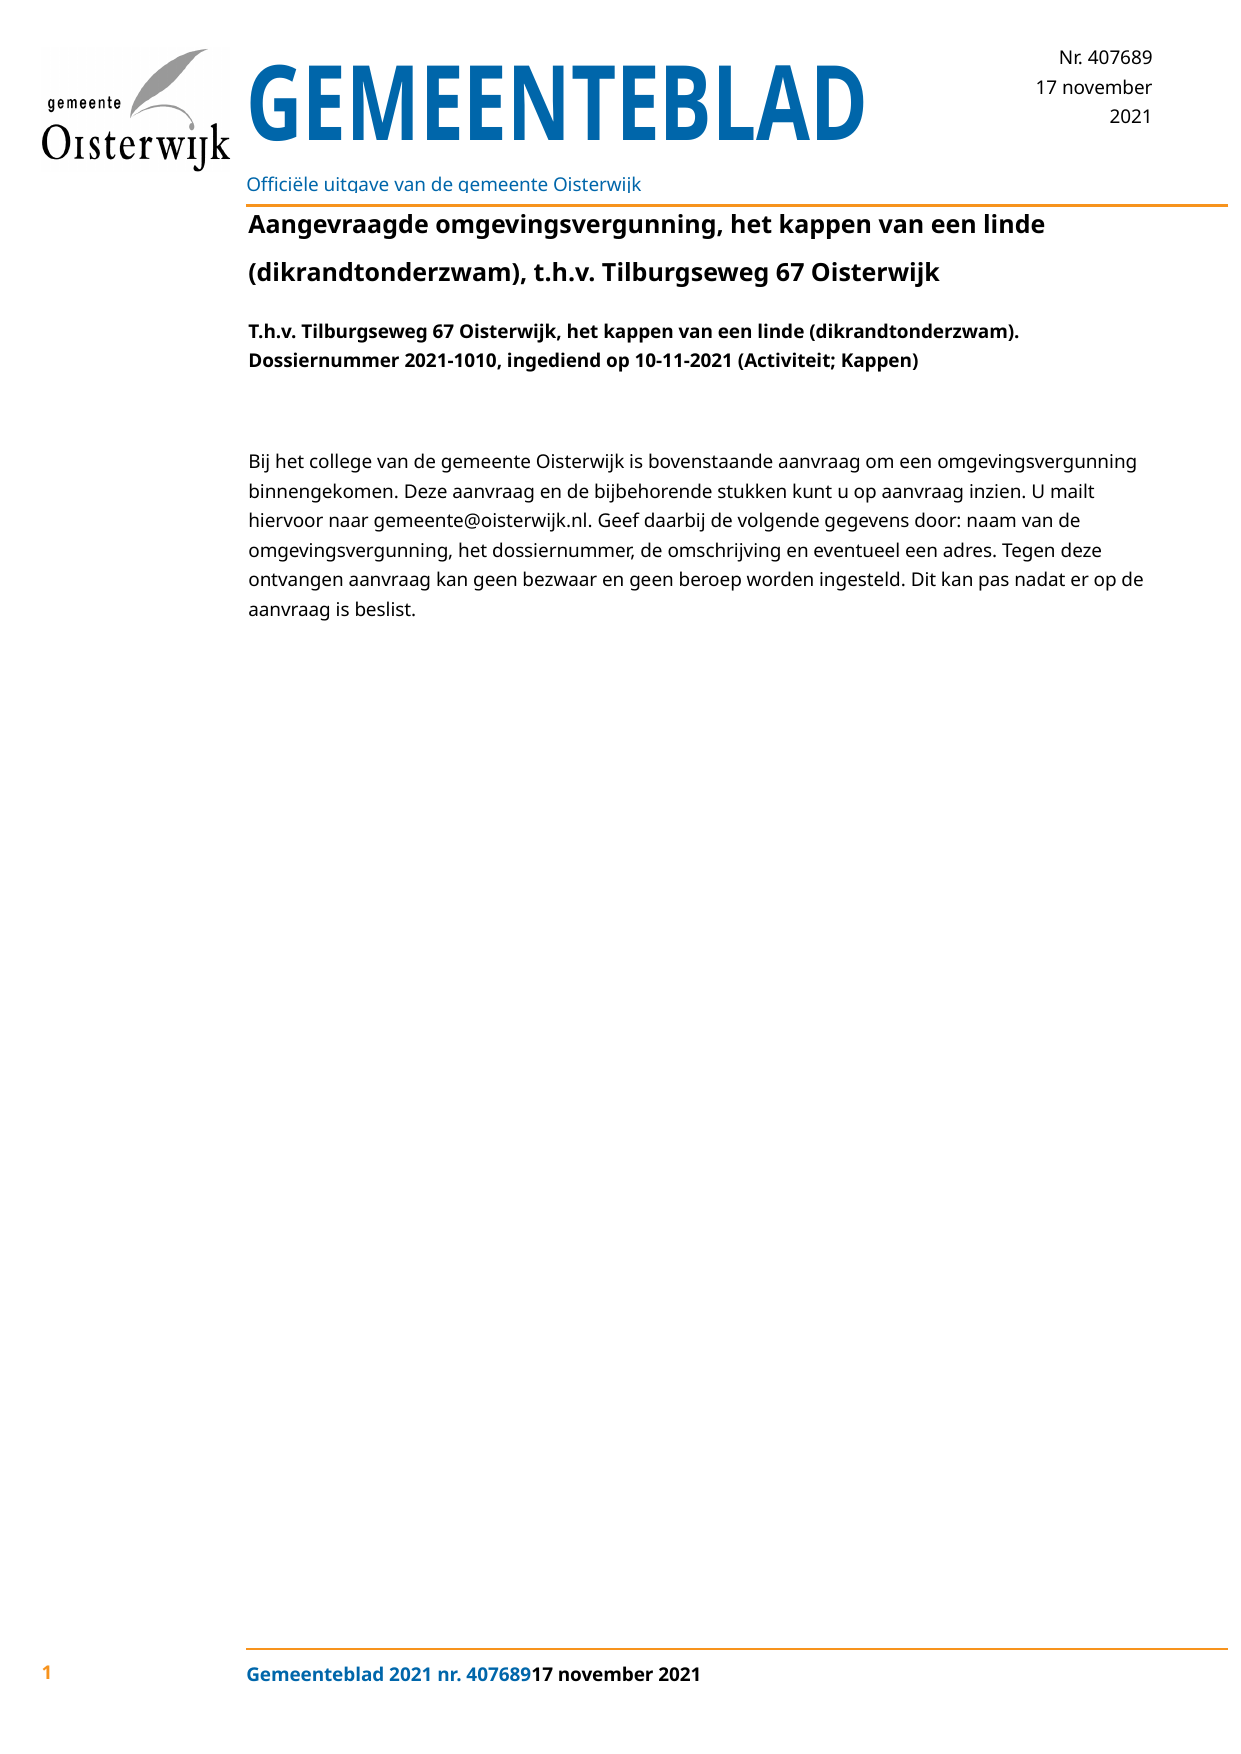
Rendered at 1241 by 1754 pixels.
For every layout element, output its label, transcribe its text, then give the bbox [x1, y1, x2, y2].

text T.h.v. Tilburgseweg 67 Oisterwijk, het kappen van een linde (dikrandtonderzwam). Dossiernummer 2021-1010, ingediend op 10-11-2021 (Activiteit; Kappen) [248, 318, 1152, 373]
text Bij het college van de gemeente Oisterwijk is bovenstaande aanvraag om een omgevingsvergunning binnengekomen. Deze aanvraag en de bijbehorende stukken kunt u op aanvraag inzien. U mailt hiervoor naar gemeente@oisterwijk.nl. Geef daarbij de volgende gegevens door: naam van de omgevingsvergunning, het dossiernummer, de omschrijving en eventueel een adres. Tegen deze ontvangen aanvraag kan geen bezwaar en geen beroep worden ingesteld. Dit kan pas nadat er op de aanvraag is beslist. [248, 448, 1152, 622]
picture [41, 47, 231, 172]
text Aangevraagde omgevingsvergunning, het kappen van een linde (dikrandtonderzwam), t.h.v. Tilburgseweg 67 Oisterwijk [248, 207, 1152, 288]
